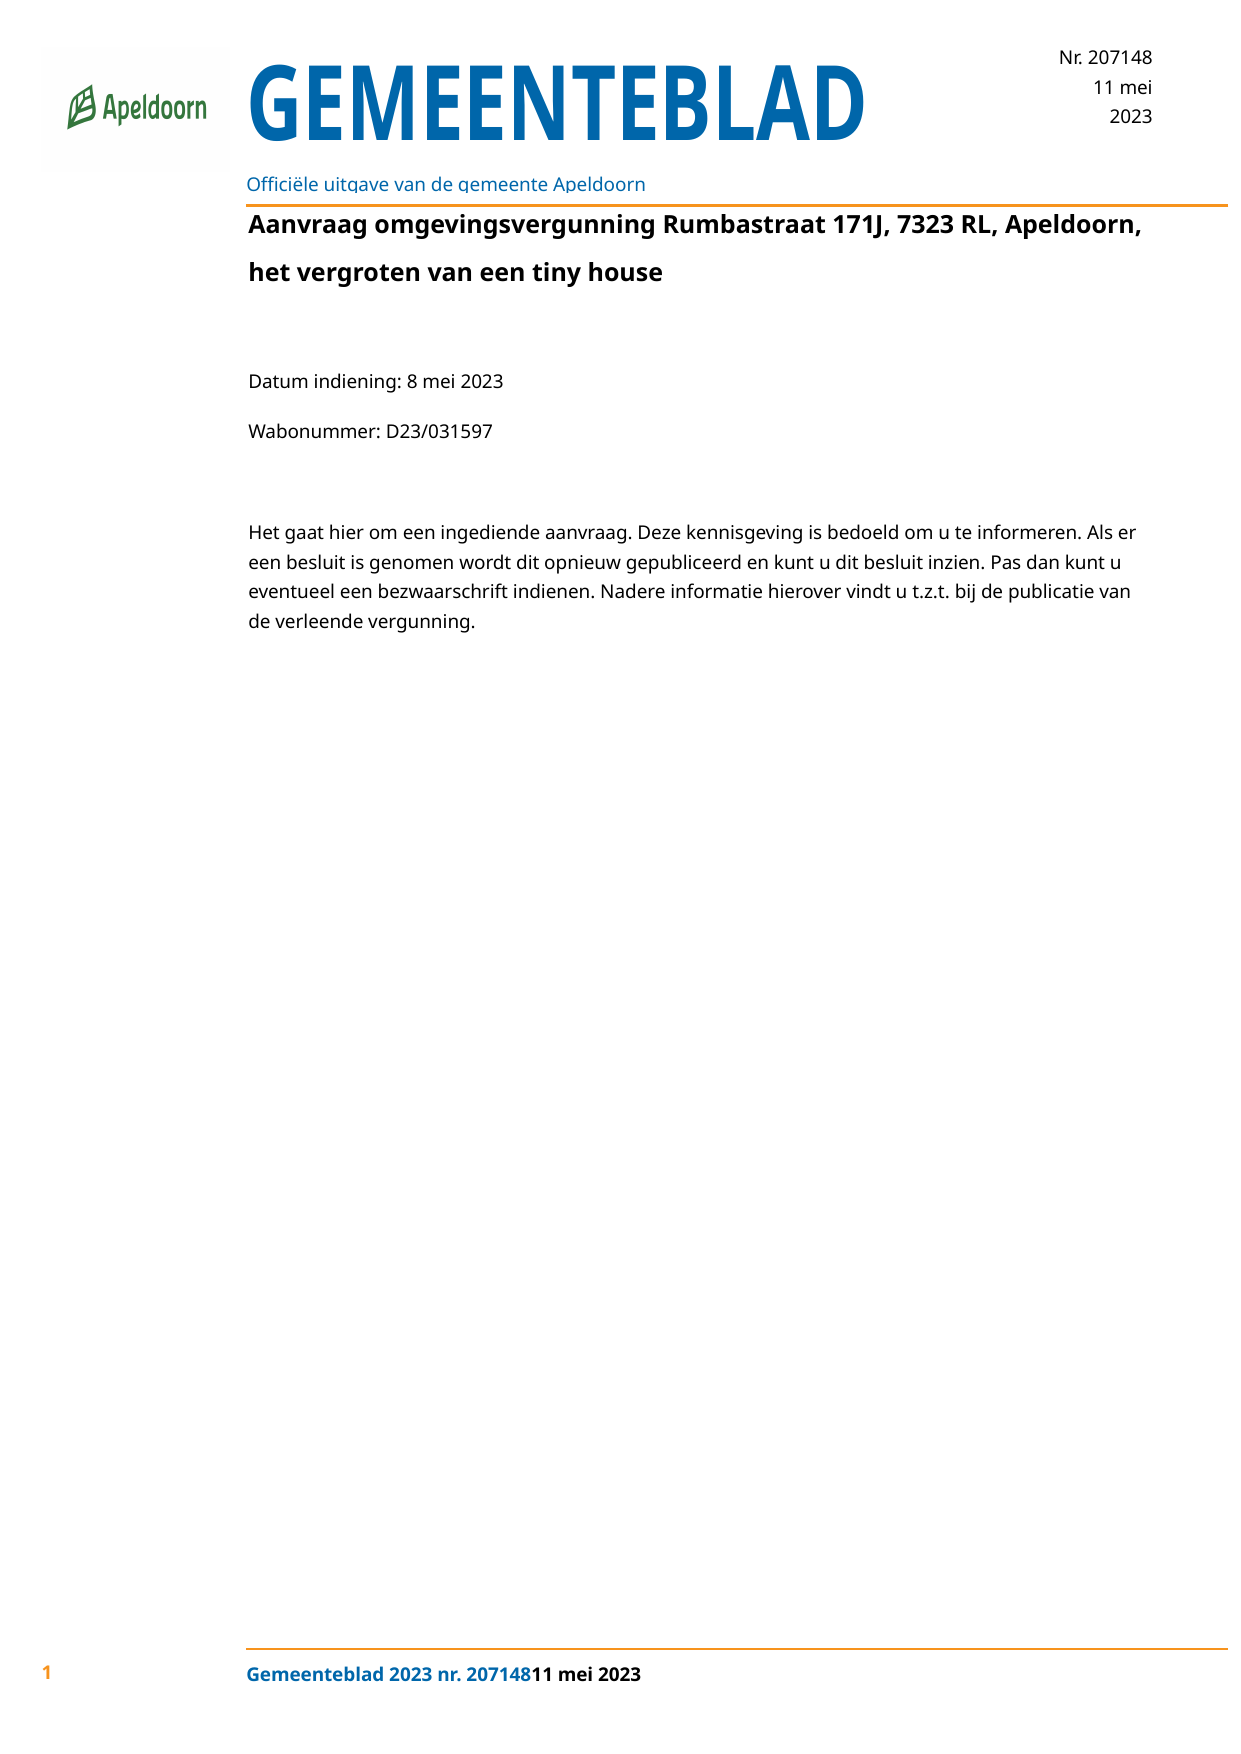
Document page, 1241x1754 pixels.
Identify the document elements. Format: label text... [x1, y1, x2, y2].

text Aanvraag omgevingsvergunning Rumbastraat 171J, 7323 RL, Apeldoorn, het vergroten van een tiny house [248, 207, 1152, 288]
text Wabonummer: D23/031597 [248, 419, 1152, 444]
picture [41, 47, 231, 172]
text Datum indiening: 8 mei 2023 [248, 368, 1152, 394]
text Het gaat hier om een ingediende aanvraag. Deze kennisgeving is bedoeld om u te informeren. Als er een besluit is genomen wordt dit opnieuw gepubliceerd en kunt u dit besluit inzien. Pas dan kunt u eventueel een bezwaarschrift indienen. Nadere informatie hierover vindt u t.z.t. bij de publicatie van de verleende vergunning. [248, 519, 1152, 634]
